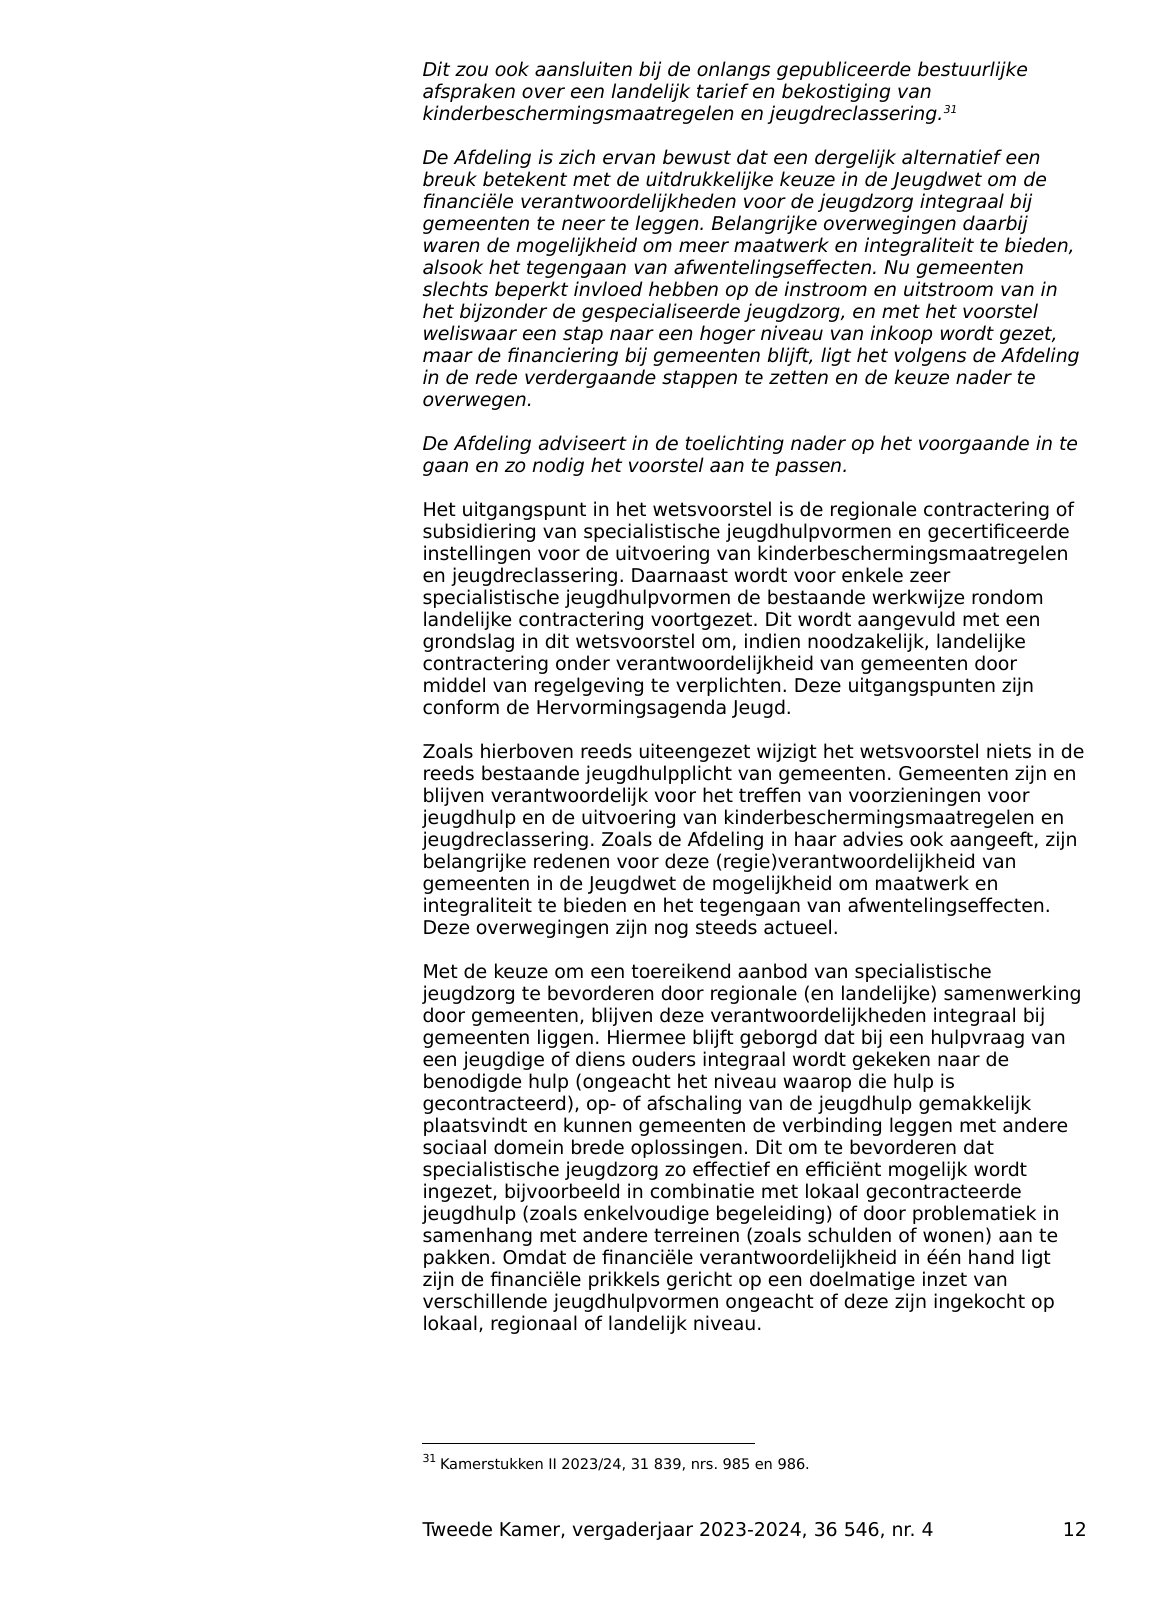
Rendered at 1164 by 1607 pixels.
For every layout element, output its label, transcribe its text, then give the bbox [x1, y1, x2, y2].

text Kamerstukken II 2023/24, 31 839, nrs. 985 en 986. [422, 1452, 1087, 1474]
text De Afdeling adviseert in de toelichting nader op het voorgaande in te gaan en zo nodig het voorstel aan te passen. [422, 433, 1087, 477]
text Met de keuze om een toereikend aanbod van specialistische jeugdzorg te bevorderen door regionale (en landelijke) samenwerking door gemeenten, blijven deze verantwoordelijkheden integraal bij gemeenten liggen. Hiermee blijft geborgd dat bij een hulpvraag van een jeugdige of diens ouders integraal wordt gekeken naar de benodigde hulp (ongeacht het niveau waarop die hulp is gecontracteerd), op- of afschaling van de jeugdhulp gemakkelijk plaatsvindt en kunnen gemeenten de verbinding leggen met andere sociaal domein brede oplossingen. Dit om te bevorderen dat specialistische jeugdzorg zo effectief en efficiënt mogelijk wordt ingezet, bijvoorbeeld in combinatie met lokaal gecontracteerde jeugdhulp (zoals enkelvoudige begeleiding) of door problematiek in samenhang met andere terreinen (zoals schulden of wonen) aan te pakken. Omdat de financiële verantwoordelijkheid in één hand ligt zijn de financiële prikkels gericht op een doelmatige inzet van verschillende jeugdhulpvormen ongeacht of deze zijn ingekocht op lokaal, regionaal of landelijk niveau. [422, 961, 1087, 1335]
text De Afdeling is zich ervan bewust dat een dergelijk alternatief een breuk betekent met de uitdrukkelijke keuze in de Jeugdwet om de financiële verantwoordelijkheden voor de jeugdzorg integraal bij gemeenten te neer te leggen. Belangrijke overwegingen daarbij waren de mogelijkheid om meer maatwerk en integraliteit te bieden, alsook het tegengaan van afwentelingseffecten. Nu gemeenten slechts beperkt invloed hebben op de instroom en uitstroom van in het bijzonder de gespecialiseerde jeugdzorg, en met het voorstel weliswaar een stap naar een hoger niveau van inkoop wordt gezet, maar de financiering bij gemeenten blijft, ligt het volgens de Afdeling in de rede verdergaande stappen te zetten en de keuze nader te overwegen. [422, 147, 1087, 411]
text Zoals hierboven reeds uiteengezet wijzigt het wetsvoorstel niets in de reeds bestaande jeugdhulpplicht van gemeenten. Gemeenten zijn en blijven verantwoordelijk voor het treffen van voorzieningen voor jeugdhulp en de uitvoering van kinderbeschermingsmaatregelen en jeugdreclassering. Zoals de Afdeling in haar advies ook aangeeft, zijn belangrijke redenen voor deze (regie)verantwoordelijkheid van gemeenten in de Jeugdwet de mogelijkheid om maatwerk en integraliteit te bieden en het tegengaan van afwentelingseffecten. Deze overwegingen zijn nog steeds actueel. [422, 741, 1087, 939]
text Het uitgangspunt in het wetsvoorstel is de regionale contractering of subsidiering van specialistische jeugdhulpvormen en gecertificeerde instellingen voor de uitvoering van kinderbeschermingsmaatregelen en jeugdreclassering. Daarnaast wordt voor enkele zeer specialistische jeugdhulpvormen de bestaande werkwijze rondom landelijke contractering voortgezet. Dit wordt aangevuld met een grondslag in dit wetsvoorstel om, indien noodzakelijk, landelijke contractering onder verantwoordelijkheid van gemeenten door middel van regelgeving te verplichten. Deze uitgangspunten zijn conform de Hervormingsagenda Jeugd. [422, 499, 1087, 719]
text Dit zou ook aansluiten bij de onlangs gepubliceerde bestuurlijke afspraken over een landelijk tarief en bekostiging van kinderbeschermingsmaatregelen en jeugdreclassering. [422, 59, 1087, 125]
